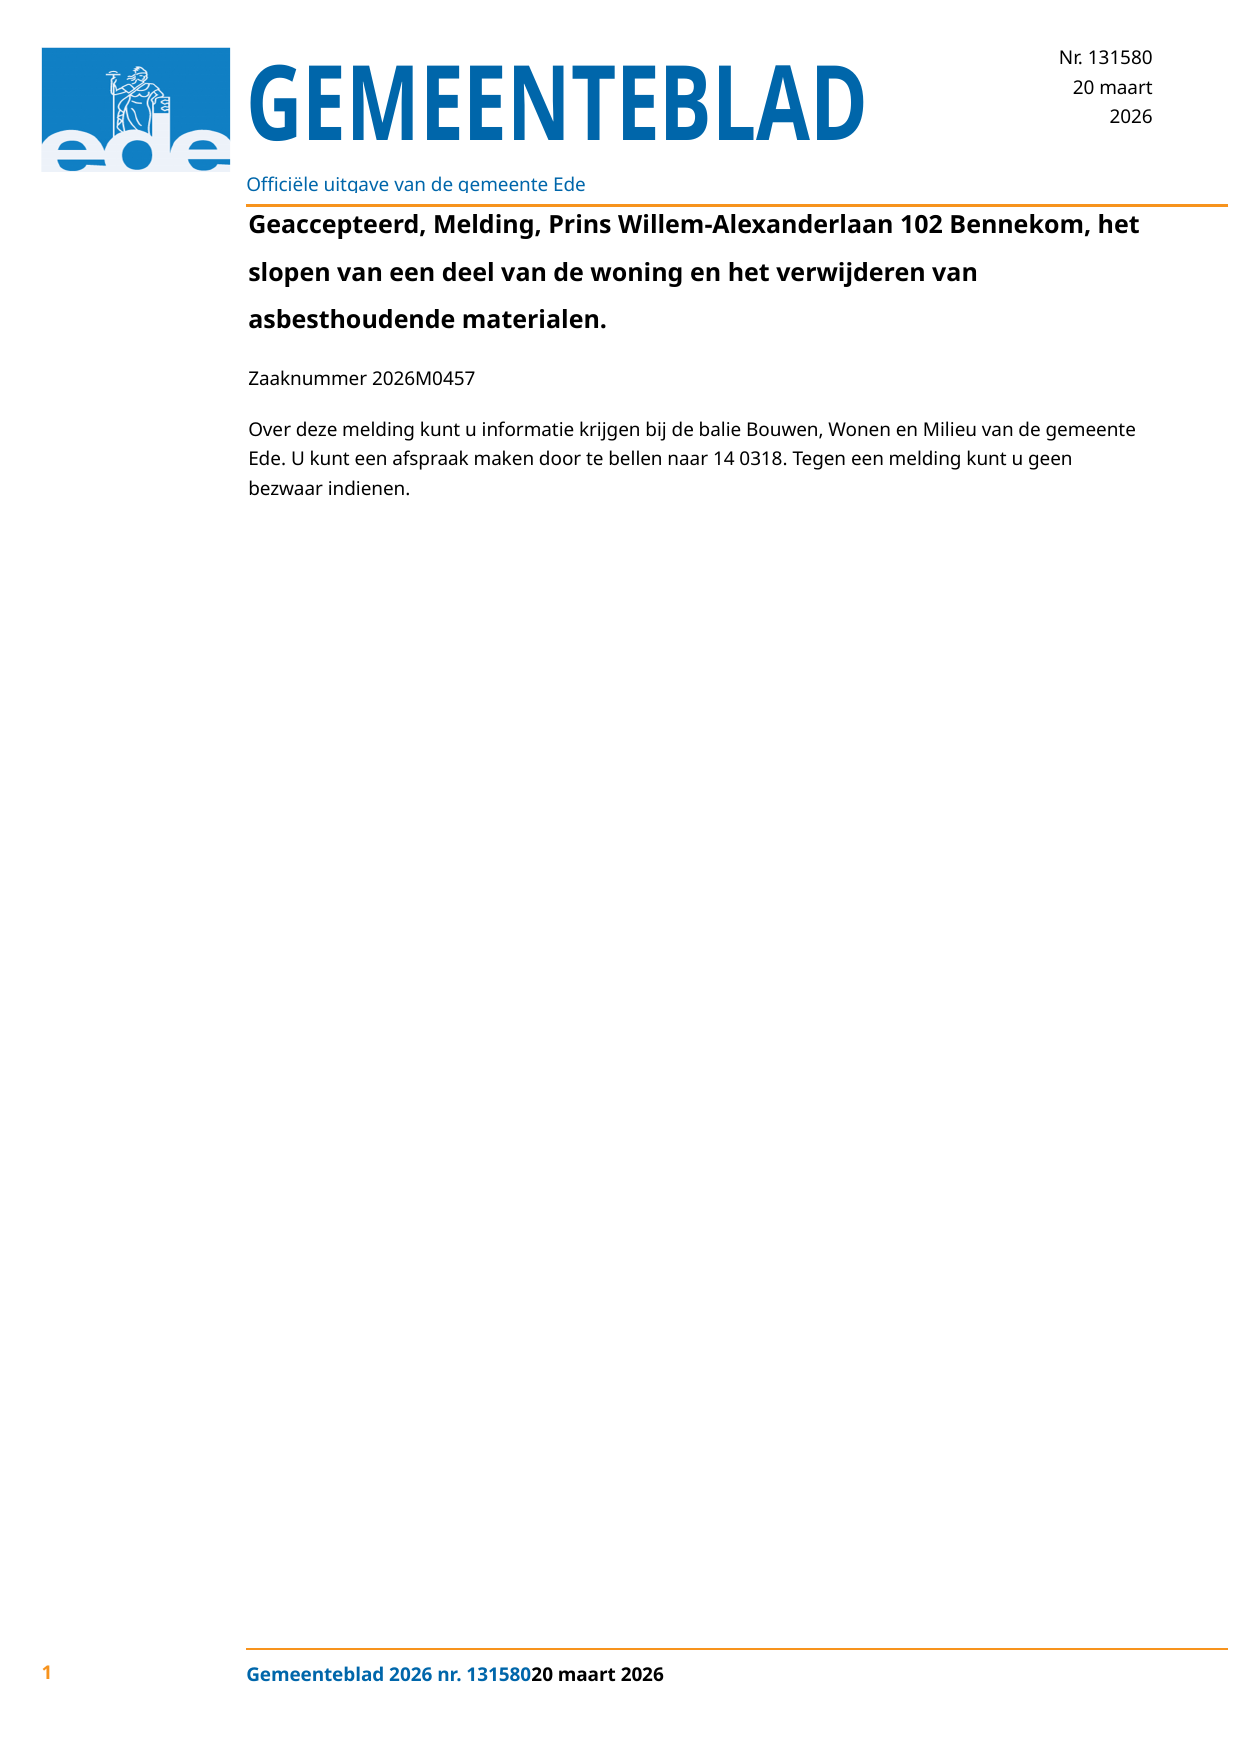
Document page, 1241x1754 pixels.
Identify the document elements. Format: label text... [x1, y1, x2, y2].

picture [41, 47, 231, 172]
text Zaaknummer 2026M0457 [248, 366, 1152, 391]
text Over deze melding kunt u informatie krijgen bij de balie Bouwen, Wonen en Milieu van de gemeente Ede. U kunt een afspraak maken door te bellen naar 14 0318. Tegen een melding kunt u geen bezwaar indienen. [248, 416, 1152, 501]
text Geaccepteerd, Melding, Prins Willem-Alexanderlaan 102 Bennekom, het slopen van een deel van de woning en het verwijderen van asbesthoudende materialen. [248, 207, 1152, 336]
